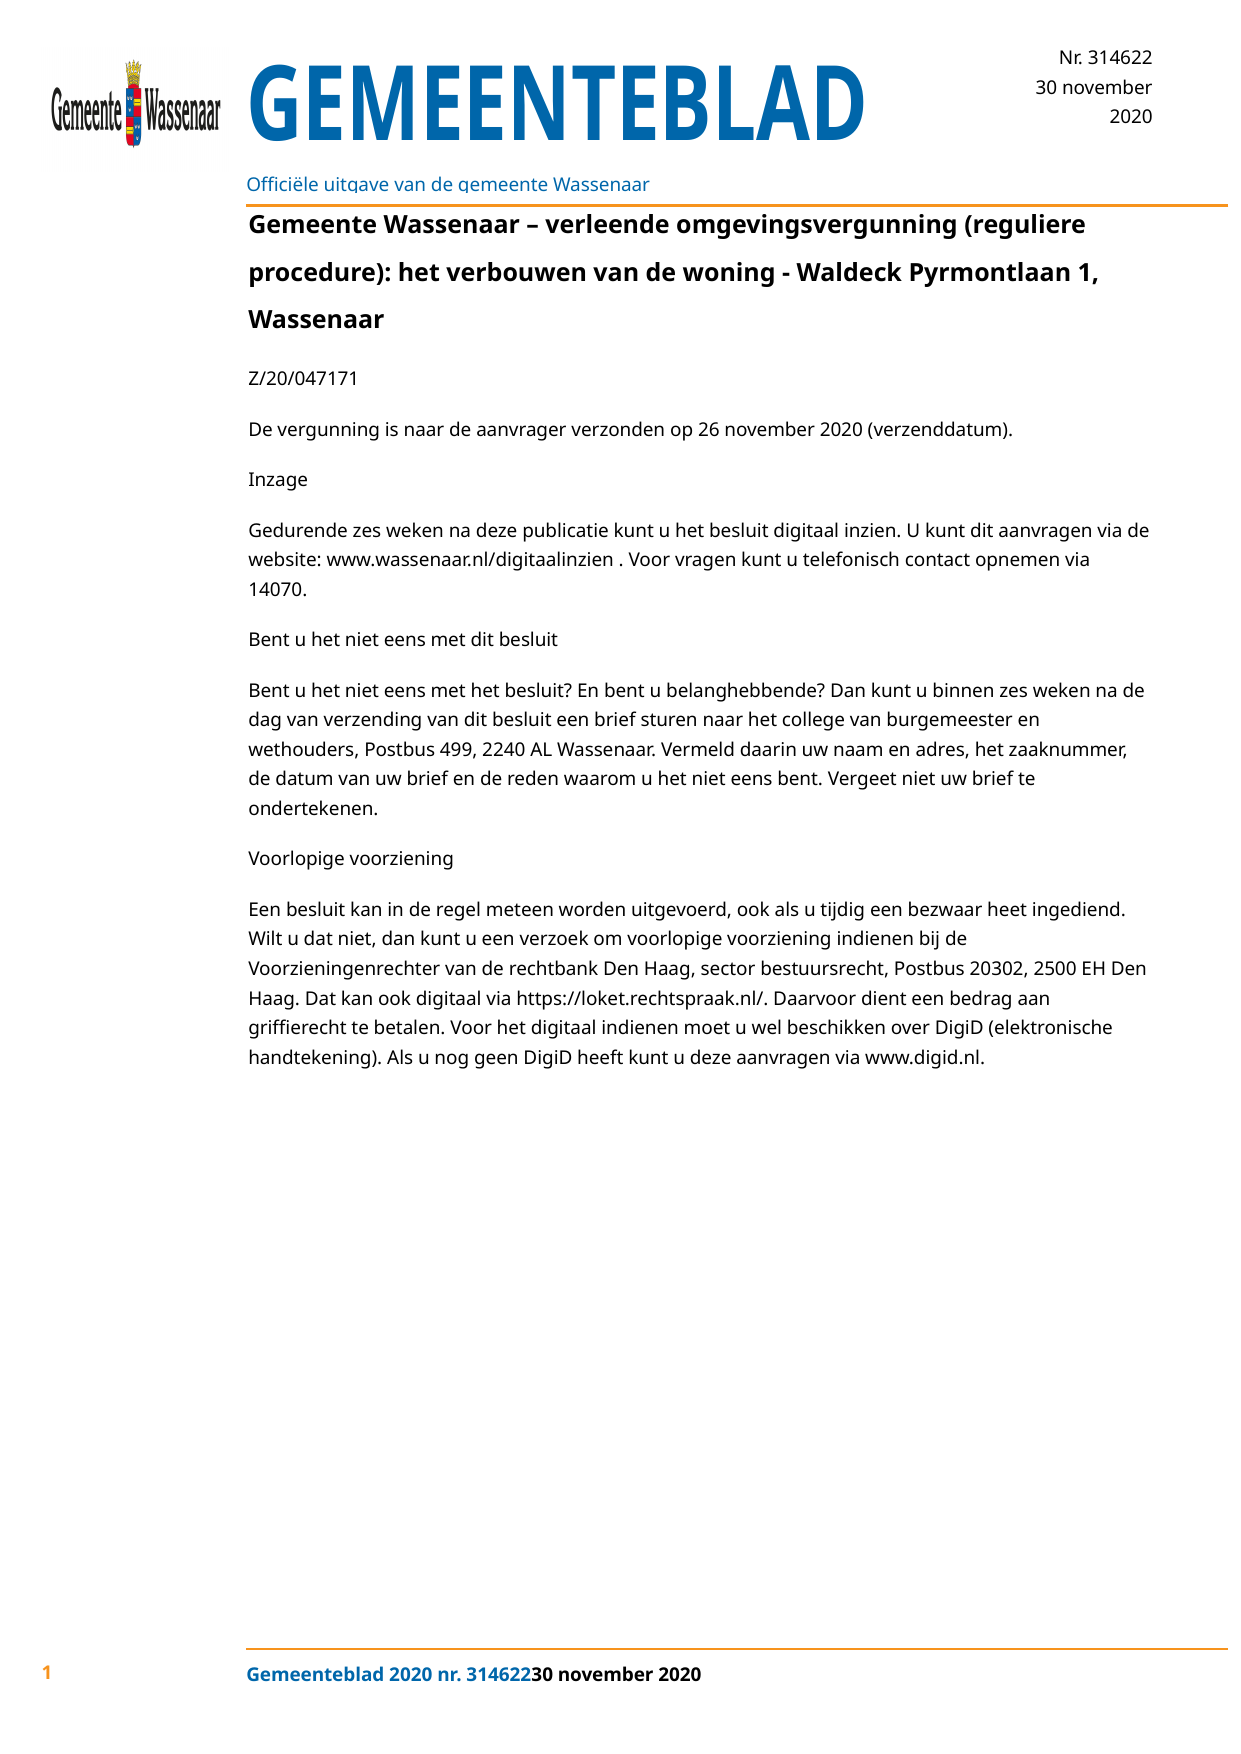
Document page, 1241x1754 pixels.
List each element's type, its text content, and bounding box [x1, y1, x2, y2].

text Bent u het niet eens met dit besluit [248, 626, 1152, 652]
text Inzage [248, 466, 1152, 492]
text Voorlopige voorziening [248, 846, 1152, 871]
text Gedurende zes weken na deze publicatie kunt u het besluit digitaal inzien. U kunt dit aanvragen via de website: www.wassenaar.nl/digitaalinzien . Voor vragen kunt u telefonisch contact opnemen via 14070. [248, 517, 1152, 602]
picture [41, 47, 231, 172]
text Gemeente Wassenaar – verleende omgevingsvergunning (reguliere procedure): het verbouwen van de woning - Waldeck Pyrmontlaan 1, Wassenaar [248, 207, 1152, 336]
text Z/20/047171 [248, 366, 1152, 391]
text De vergunning is naar de aanvrager verzonden op 26 november 2020 (verzenddatum). [248, 416, 1152, 442]
text Bent u het niet eens met het besluit? En bent u belanghebbende? Dan kunt u binnen zes weken na de dag van verzending van dit besluit een brief sturen naar het college van burgemeester en wethouders, Postbus 499, 2240 AL Wassenaar. Vermeld daarin uw naam en adres, het zaaknummer, de datum van uw brief en de reden waarom u het niet eens bent. Vergeet niet uw brief te ondertekenen. [248, 677, 1152, 821]
text Een besluit kan in de regel meteen worden uitgevoerd, ook als u tijdig een bezwaar heet ingediend. Wilt u dat niet, dan kunt u een verzoek om voorlopige voorziening indienen bij de Voorzieningenrechter van de rechtbank Den Haag, sector bestuursrecht, Postbus 20302, 2500 EH Den Haag. Dat kan ook digitaal via https://loket.rechtspraak.nl/. Daarvoor dient een bedrag aan griffierecht te betalen. Voor het digitaal indienen moet u wel beschikken over DigiD (elektronische handtekening). Als u nog geen DigiD heeft kunt u deze aanvragen via www.digid.nl. [248, 896, 1152, 1069]
